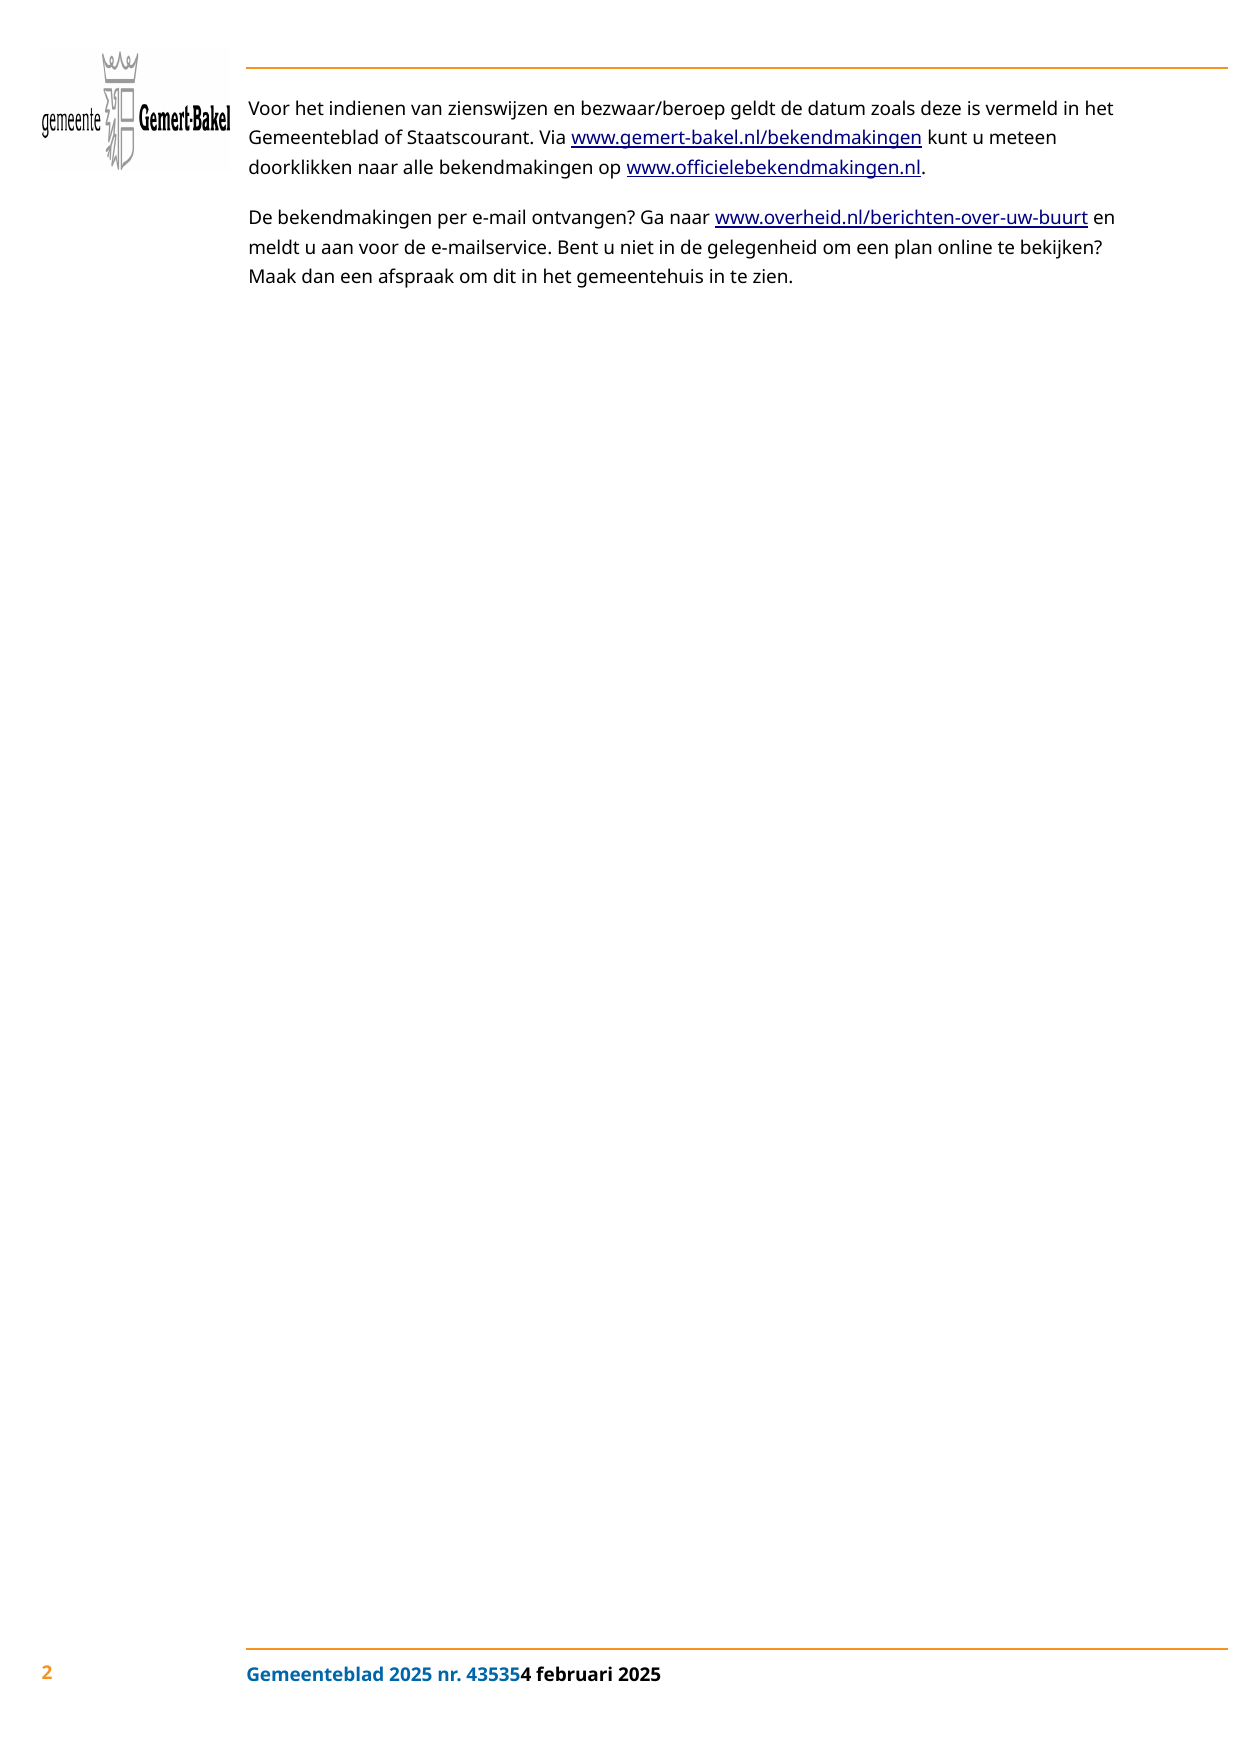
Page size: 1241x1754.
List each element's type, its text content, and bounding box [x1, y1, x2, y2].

picture [41, 47, 231, 172]
text Voor het indienen van zienswijzen en bezwaar/beroep geldt de datum zoals deze is vermeld in het Gemeenteblad of Staatscourant. Via www.gemert-bakel.nl/bekendmakingen kunt u meteen doorklikken naar alle bekendmakingen op www.officielebekendmakingen.nl. [248, 95, 1152, 180]
text De bekendmakingen per e-mail ontvangen? Ga naar www.overheid.nl/berichten-over-uw-buurt en meldt u aan voor de e-mailservice. Bent u niet in de gelegenheid om een plan online te bekijken? Maak dan een afspraak om dit in het gemeentehuis in te zien. [248, 204, 1152, 289]
